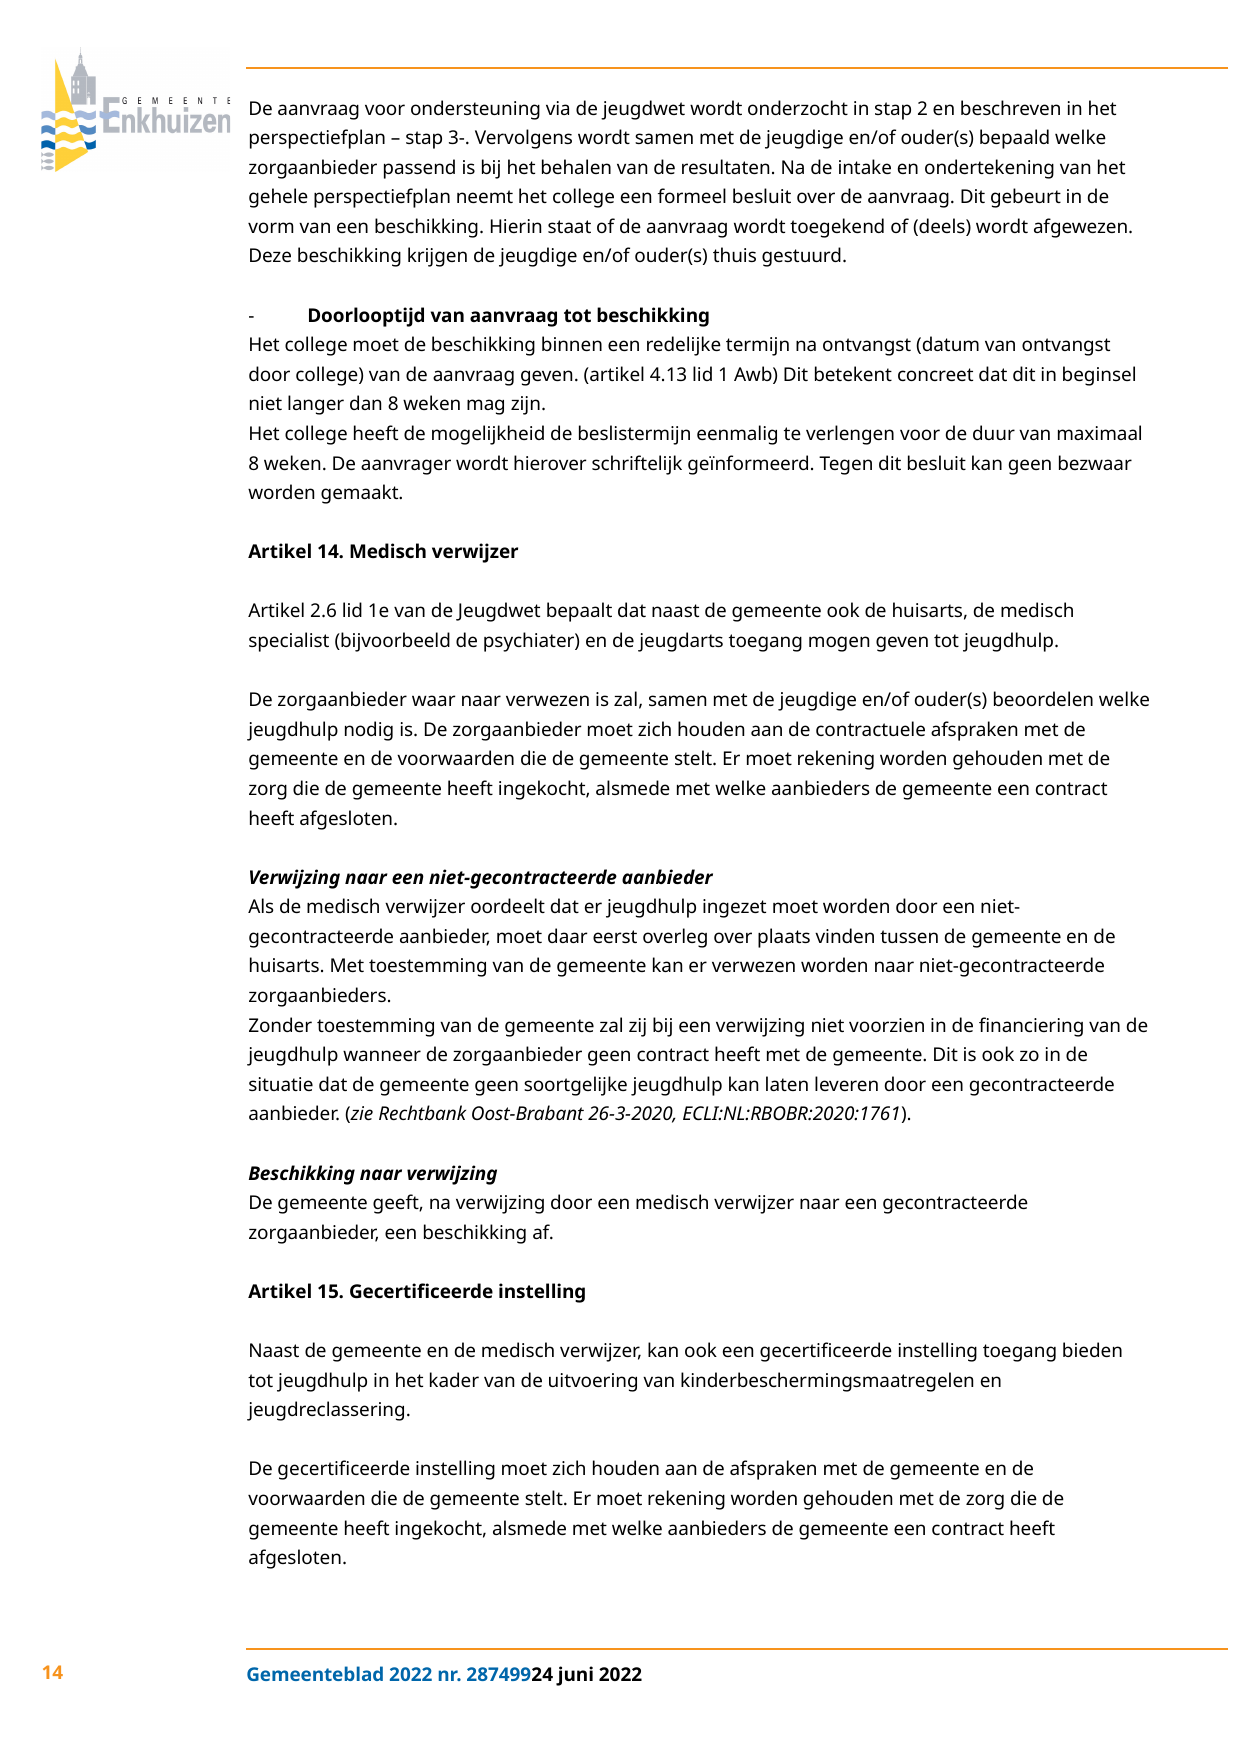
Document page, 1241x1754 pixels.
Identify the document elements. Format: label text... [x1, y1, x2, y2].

text De zorgaanbieder waar naar verwezen is zal, samen met de jeugdige en/of ouder(s) beoordelen welke jeugdhulp nodig is. De zorgaanbieder moet zich houden aan de contractuele afspraken met de gemeente en de voorwaarden die de gemeente stelt. Er moet rekening worden gehouden met de zorg die de gemeente heeft ingekocht, alsmede met welke aanbieders de gemeente een contract heeft afgesloten. [248, 686, 1152, 831]
text Naast de gemeente en de medisch verwijzer, kan ook een gecertificeerde instelling toegang bieden tot jeugdhulp in het kader van de uitvoering van kinderbeschermingsmaatregelen en jeugdreclassering. [248, 1337, 1152, 1422]
text Beschikking naar verwijzing [248, 1160, 1152, 1186]
text Het college moet de beschikking binnen een redelijke termijn na ontvangst (datum van ontvangst door college) van de aanvraag geven. (artikel 4.13 lid 1 Awb) Dit betekent concreet dat dit in beginsel niet langer dan 8 weken mag zijn. [248, 331, 1152, 416]
text Het college heeft de mogelijkheid de beslistermijn eenmalig te verlengen voor de duur van maximaal 8 weken. De aanvrager wordt hierover schriftelijk geïnformeerd. Tegen dit besluit kan geen bezwaar worden gemaakt. [248, 420, 1152, 505]
list Doorlooptijd van aanvraag tot beschikking [248, 302, 1152, 328]
text Verwijzing naar een niet-gecontracteerde aanbieder [248, 864, 1152, 890]
text De gemeente geeft, na verwijzing door een medisch verwijzer naar een gecontracteerde zorgaanbieder, een beschikking af. [248, 1189, 1152, 1245]
text De aanvraag voor ondersteuning via de jeugdwet wordt onderzocht in stap 2 en beschreven in het perspectiefplan – stap 3-. Vervolgens wordt samen met de jeugdige en/of ouder(s) bepaald welke zorgaanbieder passend is bij het behalen van de resultaten. Na de intake en ondertekening van het gehele perspectiefplan neemt het college een formeel besluit over de aanvraag. Dit gebeurt in de vorm van een beschikking. Hierin staat of de aanvraag wordt toegekend of (deels) wordt afgewezen. Deze beschikking krijgen de jeugdige en/of ouder(s) thuis gestuurd. [248, 95, 1152, 268]
text Artikel 14. Medisch verwijzer [248, 538, 1152, 564]
text Zonder toestemming van de gemeente zal zij bij een verwijzing niet voorzien in de financiering van de jeugdhulp wanneer de zorgaanbieder geen contract heeft met de gemeente. Dit is ook zo in de situatie dat de gemeente geen soortgelijke jeugdhulp kan laten leveren door een gecontracteerde aanbieder. (zie Rechtbank Oost-Brabant 26-3-2020, ECLI:NL:RBOBR:2020:1761). [248, 1012, 1152, 1126]
text Artikel 15. Gecertificeerde instelling [248, 1278, 1152, 1304]
picture [41, 47, 231, 172]
text Artikel 2.6 lid 1e van de Jeugdwet bepaalt dat naast de gemeente ook de huisarts, de medisch specialist (bijvoorbeeld de psychiater) en de jeugdarts toegang mogen geven tot jeugdhulp. [248, 598, 1152, 653]
text Als de medisch verwijzer oordeelt dat er jeugdhulp ingezet moet worden door een niet-gecontracteerde aanbieder, moet daar eerst overleg over plaats vinden tussen de gemeente en de huisarts. Met toestemming van de gemeente kan er verwezen worden naar niet-gecontracteerde zorgaanbieders. [248, 893, 1152, 1008]
text De gecertificeerde instelling moet zich houden aan de afspraken met de gemeente en de voorwaarden die de gemeente stelt. Er moet rekening worden gehouden met de zorg die de gemeente heeft ingekocht, alsmede met welke aanbieders de gemeente een contract heeft afgesloten. [248, 1456, 1152, 1570]
